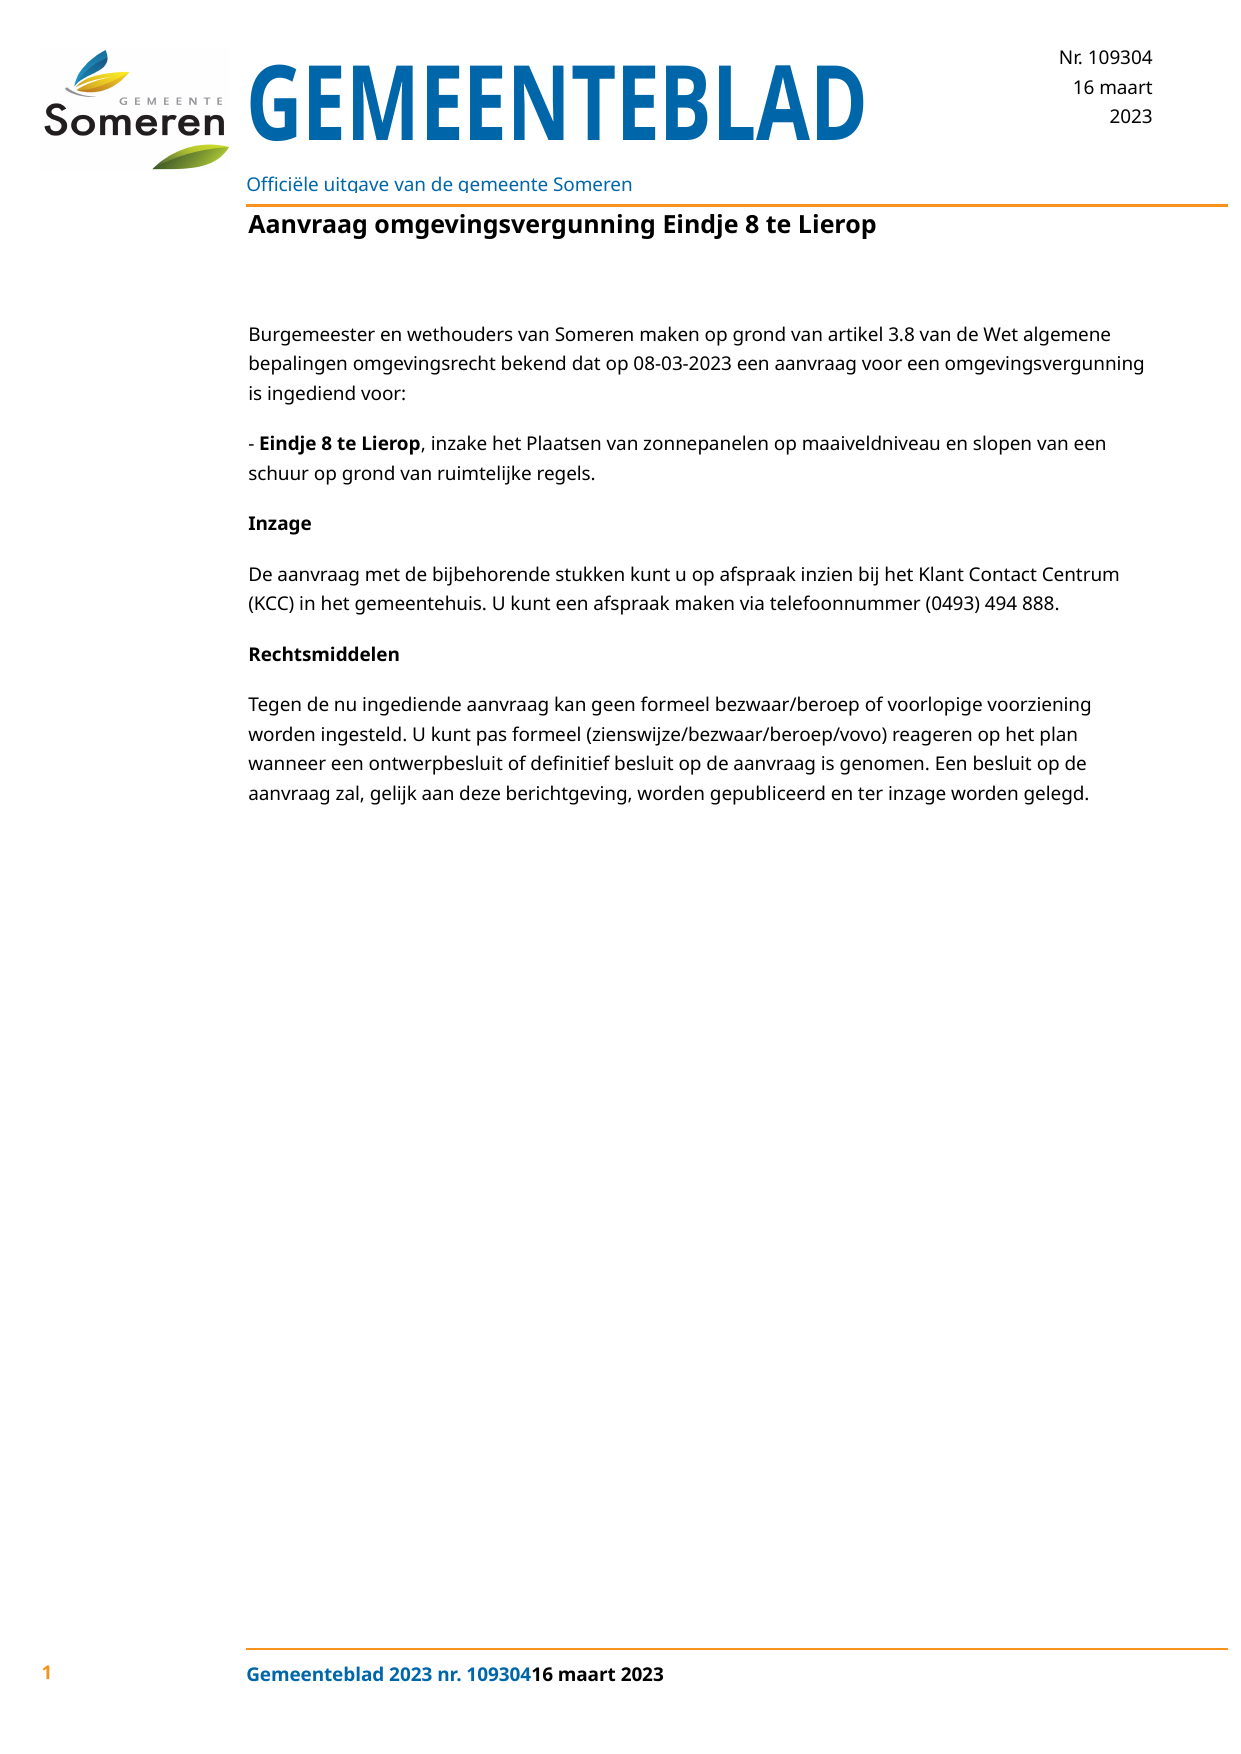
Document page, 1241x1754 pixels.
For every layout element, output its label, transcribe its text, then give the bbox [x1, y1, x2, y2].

text Burgemeester en wethouders van Someren maken op grond van artikel 3.8 van de Wet algemene bepalingen omgevingsrecht bekend dat op 08-03-2023 een aanvraag voor een omgevingsvergunning is ingediend voor: [248, 321, 1152, 406]
text De aanvraag met de bijbehorende stukken kunt u op afspraak inzien bij het Klant Contact Centrum (KCC) in het gemeentehuis. U kunt een afspraak maken via telefoonnummer (0493) 494 888. [248, 561, 1152, 616]
text Inzage [248, 510, 1152, 536]
text Rechtsmiddelen [248, 641, 1152, 666]
text Aanvraag omgevingsvergunning Eindje 8 te Lierop [248, 207, 1152, 241]
picture [41, 47, 231, 172]
text Tegen de nu ingediende aanvraag kan geen formeel bezwaar/beroep of voorlopige voorziening worden ingesteld. U kunt pas formeel (zienswijze/bezwaar/beroep/vovo) reageren op het plan wanneer een ontwerpbesluit of definitief besluit op de aanvraag is genomen. Een besluit op de aanvraag zal, gelijk aan deze berichtgeving, worden gepubliceerd en ter inzage worden gelegd. [248, 691, 1152, 806]
text - Eindje 8 te Lierop, inzake het Plaatsen van zonnepanelen op maaiveldniveau en slopen van een schuur op grond van ruimtelijke regels. [248, 430, 1152, 486]
